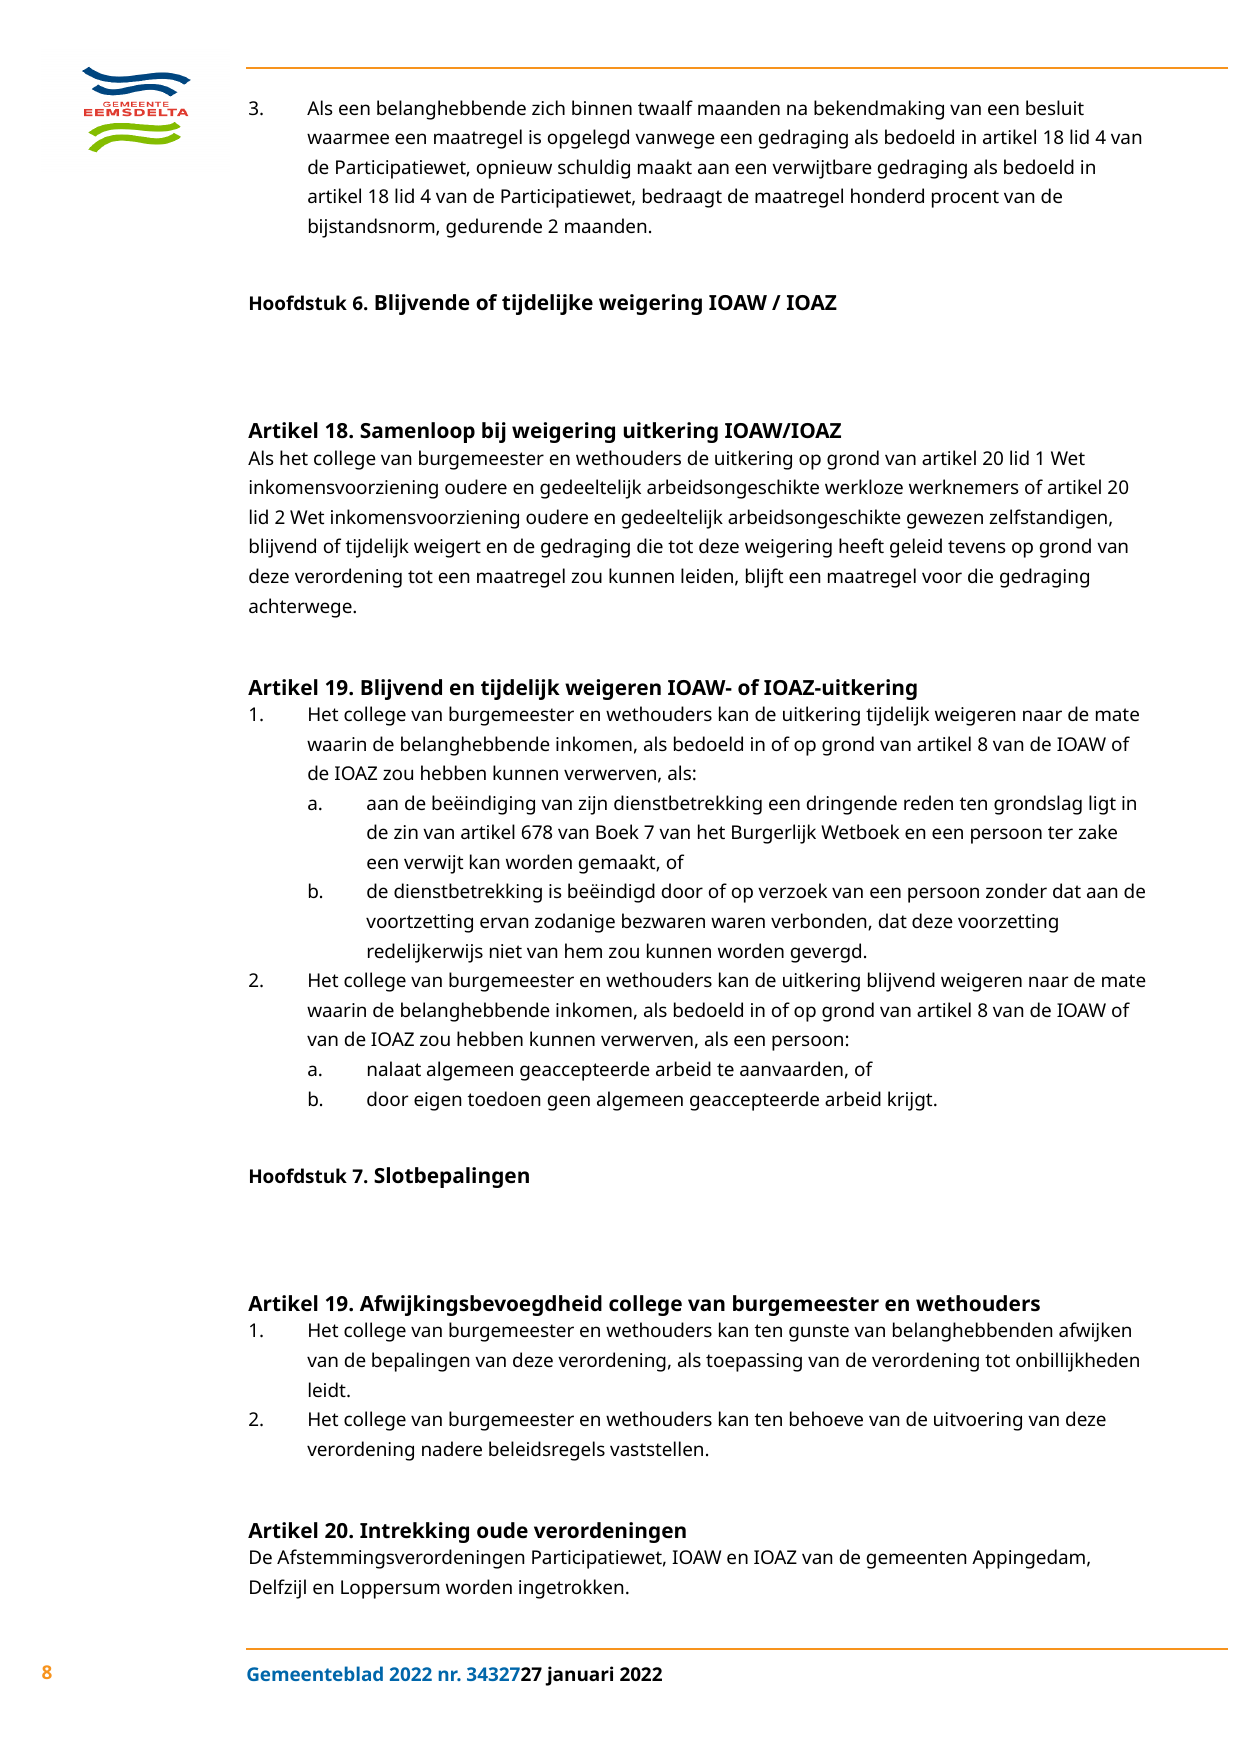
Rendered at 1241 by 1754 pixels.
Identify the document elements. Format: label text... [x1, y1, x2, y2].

list Als een belanghebbende zich binnen twaalf maanden na bekendmaking van een besluit waarmee een maatregel is opgelegd vanwege een gedraging als bedoeld in artikel 18 lid 4 van de Participatiewet, opnieuw schuldig maakt aan een verwijtbare gedraging als bedoeld in artikel 18 lid 4 van de Participatiewet, bedraagt de maatregel honderd procent van de bijstandsnorm, gedurende 2 maanden. [248, 95, 1152, 239]
list Het college van burgemeester en wethouders kan ten behoeve van de uitvoering van deze verordening nadere beleidsregels vaststellen. [248, 1406, 1152, 1462]
text Artikel 19. Afwijkingsbevoegdheid college van burgemeester en wethouders [248, 1289, 1152, 1318]
text Hoofdstuk 6. Blijvende of tijdelijke weigering IOAW / IOAZ [248, 288, 1152, 317]
text Artikel 19. Blijvend en tijdelijk weigeren IOAW- of IOAZ-uitkering [248, 673, 1152, 701]
list Het college van burgemeester en wethouders kan de uitkering tijdelijk weigeren naar de mate waarin de belanghebbende inkomen, als bedoeld in of op grond van artikel 8 van de IOAW of de IOAZ zou hebben kunnen verwerven, als: [248, 701, 1152, 786]
text Artikel 18. Samenloop bij weigering uitkering IOAW/IOAZ [248, 416, 1152, 445]
text Als het college van burgemeester en wethouders de uitkering op grond van artikel 20 lid 1 Wet inkomensvoorziening oudere en gedeeltelijk arbeidsongeschikte werkloze werknemers of artikel 20 lid 2 Wet inkomensvoorziening oudere en gedeeltelijk arbeidsongeschikte gewezen zelfstandigen, blijvend of tijdelijk weigert en de gedraging die tot deze weigering heeft geleid tevens op grond van deze verordening tot een maatregel zou kunnen leiden, blijft een maatregel voor die gedraging achterwege. [248, 445, 1152, 618]
text Hoofdstuk 7. Slotbepalingen [248, 1161, 1152, 1189]
picture [41, 47, 231, 172]
list Het college van burgemeester en wethouders kan ten gunste van belanghebbenden afwijken van de bepalingen van deze verordening, als toepassing van de verordening tot onbillijkheden leidt. [248, 1318, 1152, 1402]
text De Afstemmingsverordeningen Participatiewet, IOAW en IOAZ van de gemeenten Appingedam, Delfzijl en Loppersum worden ingetrokken. [248, 1544, 1152, 1600]
text Artikel 20. Intrekking oude verordeningen [248, 1516, 1152, 1544]
list nalaat algemeen geaccepteerde arbeid te aanvaarden, of [307, 1056, 1152, 1082]
list door eigen toedoen geen algemeen geaccepteerde arbeid krijgt. [307, 1086, 1152, 1112]
list aan de beëindiging van zijn dienstbetrekking een dringende reden ten grondslag ligt in de zin van artikel 678 van Boek 7 van het Burgerlijk Wetboek en een persoon ter zake een verwijt kan worden gemaakt, of [307, 790, 1152, 875]
list Het college van burgemeester en wethouders kan de uitkering blijvend weigeren naar de mate waarin de belanghebbende inkomen, als bedoeld in of op grond van artikel 8 van de IOAW of van de IOAZ zou hebben kunnen verwerven, als een persoon: [248, 967, 1152, 1052]
list de dienstbetrekking is beëindigd door of op verzoek van een persoon zonder dat aan de voortzetting ervan zodanige bezwaren waren verbonden, dat deze voorzetting redelijkerwijs niet van hem zou kunnen worden gevergd. [307, 879, 1152, 964]
